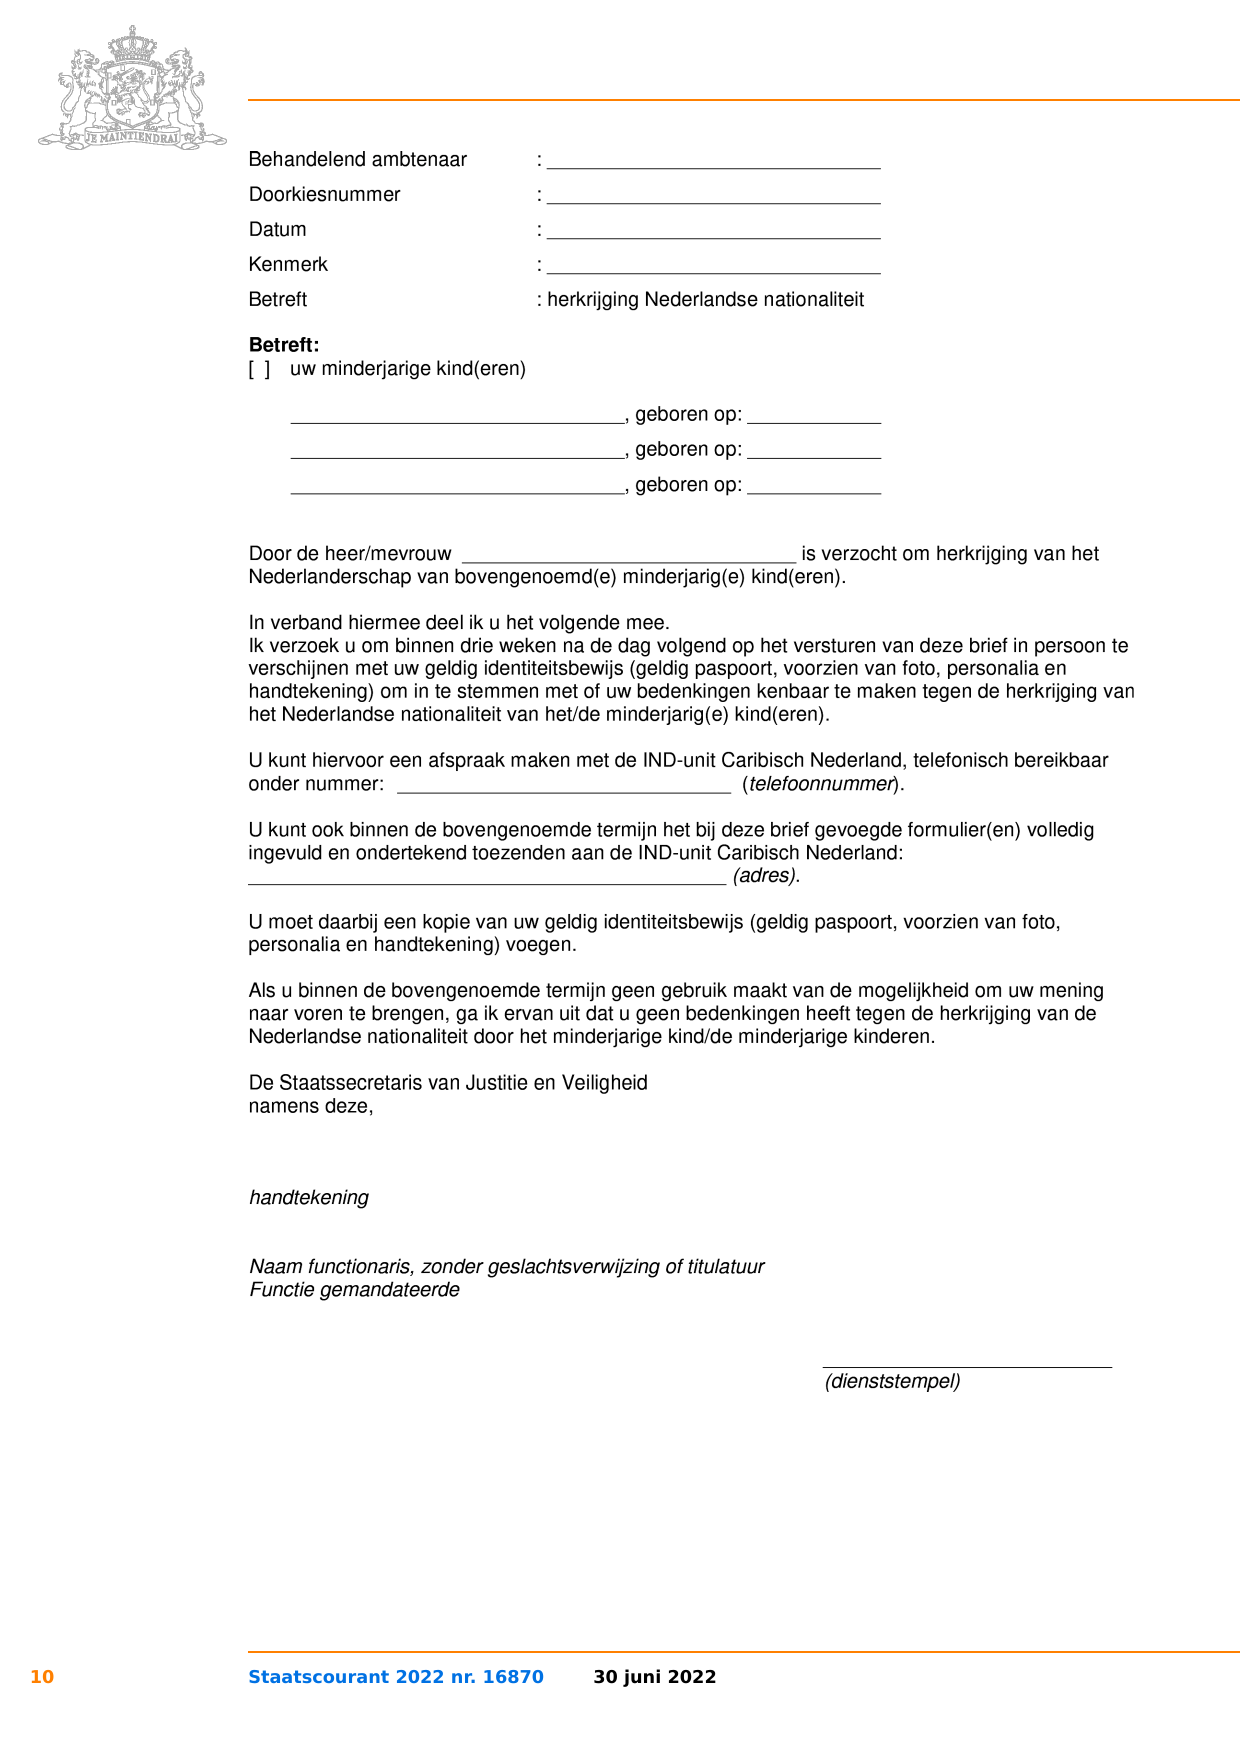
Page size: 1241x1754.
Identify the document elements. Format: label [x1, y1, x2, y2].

picture [248, 151, 1134, 1392]
picture [38, 25, 227, 150]
